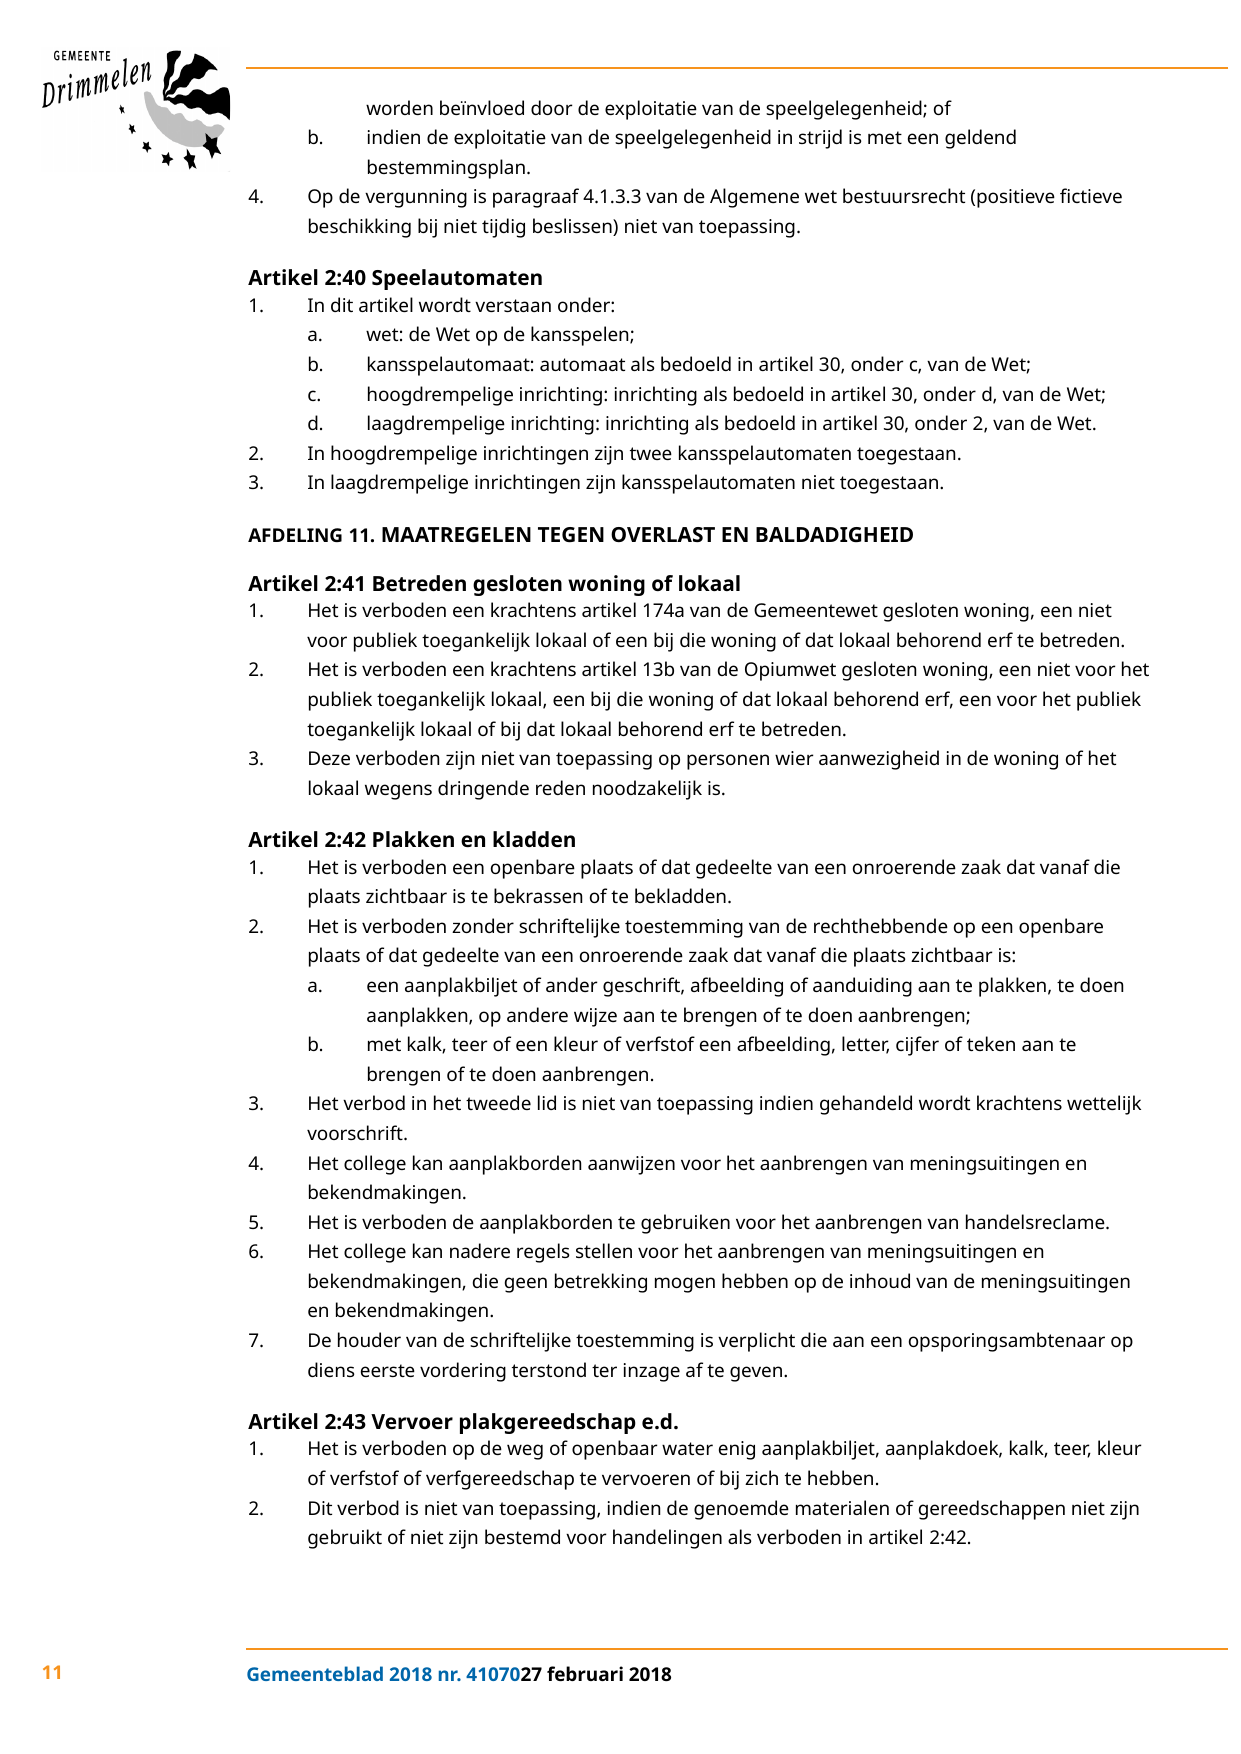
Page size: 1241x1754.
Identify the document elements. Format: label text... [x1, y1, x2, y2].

list indien de exploitatie van de speelgelegenheid in strijd is met een geldend bestemmingsplan. [307, 124, 1152, 180]
list worden beïnvloed door de exploitatie van de speelgelegenheid; of [307, 95, 1152, 121]
list Het is verboden zonder schriftelijke toestemming van de rechthebbende op een openbare plaats of dat gedeelte van een onroerende zaak dat vanaf die plaats zichtbaar is: [248, 913, 1152, 968]
text Artikel 2:42 Plakken en kladden [248, 825, 1152, 854]
list Het is verboden een krachtens artikel 13b van de Opiumwet gesloten woning, een niet voor het publiek toegankelijk lokaal, een bij die woning of dat lokaal behorend erf, een voor het publiek toegankelijk lokaal of bij dat lokaal behorend erf te betreden. [248, 657, 1152, 742]
list wet: de Wet op de kansspelen; [307, 322, 1152, 347]
list Deze verboden zijn niet van toepassing op personen wier aanwezigheid in de woning of het lokaal wegens dringende reden noodzakelijk is. [248, 745, 1152, 801]
picture [41, 47, 231, 172]
list laagdrempelige inrichting: inrichting als bedoeld in artikel 30, onder 2, van de Wet. [307, 410, 1152, 436]
text Artikel 2:41 Betreden gesloten woning of lokaal [248, 569, 1152, 597]
list kansspelautomaat: automaat als bedoeld in artikel 30, onder c, van de Wet; [307, 351, 1152, 377]
list een aanplakbiljet of ander geschrift, afbeelding of aanduiding aan te plakken, te doen aanplakken, op andere wijze aan te brengen of te doen aanbrengen; [307, 972, 1152, 1027]
list Het college kan aanplakborden aanwijzen voor het aanbrengen van meningsuitingen en bekendmakingen. [248, 1150, 1152, 1205]
list In laagdrempelige inrichtingen zijn kansspelautomaten niet toegestaan. [248, 469, 1152, 495]
list Het is verboden een openbare plaats of dat gedeelte van een onroerende zaak dat vanaf die plaats zichtbaar is te bekrassen of te bekladden. [248, 854, 1152, 909]
list Het is verboden op de weg of openbaar water enig aanplakbiljet, aanplakdoek, kalk, teer, kleur of verfstof of verfgereedschap te vervoeren of bij zich te hebben. [248, 1436, 1152, 1491]
list In hoogdrempelige inrichtingen zijn twee kansspelautomaten toegestaan. [248, 440, 1152, 466]
text AFDELING 11. MAATREGELEN TEGEN OVERLAST EN BALDADIGHEID [248, 520, 1152, 548]
list met kalk, teer of een kleur of verfstof een afbeelding, letter, cijfer of teken aan te brengen of te doen aanbrengen. [307, 1031, 1152, 1087]
list Het college kan nadere regels stellen voor het aanbrengen van meningsuitingen en bekendmakingen, die geen betrekking mogen hebben op de inhoud van de meningsuitingen en bekendmakingen. [248, 1238, 1152, 1323]
list Het is verboden de aanplakborden te gebruiken voor het aanbrengen van handelsreclame. [248, 1209, 1152, 1234]
list De houder van de schriftelijke toestemming is verplicht die aan een opsporingsambtenaar op diens eerste vordering terstond ter inzage af te geven. [248, 1327, 1152, 1382]
list Het is verboden een krachtens artikel 174a van de Gemeentewet gesloten woning, een niet voor publiek toegankelijk lokaal of een bij die woning of dat lokaal behorend erf te betreden. [248, 597, 1152, 653]
text Artikel 2:43 Vervoer plakgereedschap e.d. [248, 1407, 1152, 1436]
list hoogdrempelige inrichting: inrichting als bedoeld in artikel 30, onder d, van de Wet; [307, 381, 1152, 406]
list Het verbod in het tweede lid is niet van toepassing indien gehandeld wordt krachtens wettelijk voorschrift. [248, 1091, 1152, 1146]
list Op de vergunning is paragraaf 4.1.3.3 van de Algemene wet bestuursrecht (positieve fictieve beschikking bij niet tijdig beslissen) niet van toepassing. [248, 183, 1152, 239]
list Dit verbod is niet van toepassing, indien de genoemde materialen of gereedschappen niet zijn gebruikt of niet zijn bestemd voor handelingen als verboden in artikel 2:42. [248, 1495, 1152, 1550]
text Artikel 2:40 Speelautomaten [248, 263, 1152, 292]
list In dit artikel wordt verstaan onder: [248, 292, 1152, 318]
